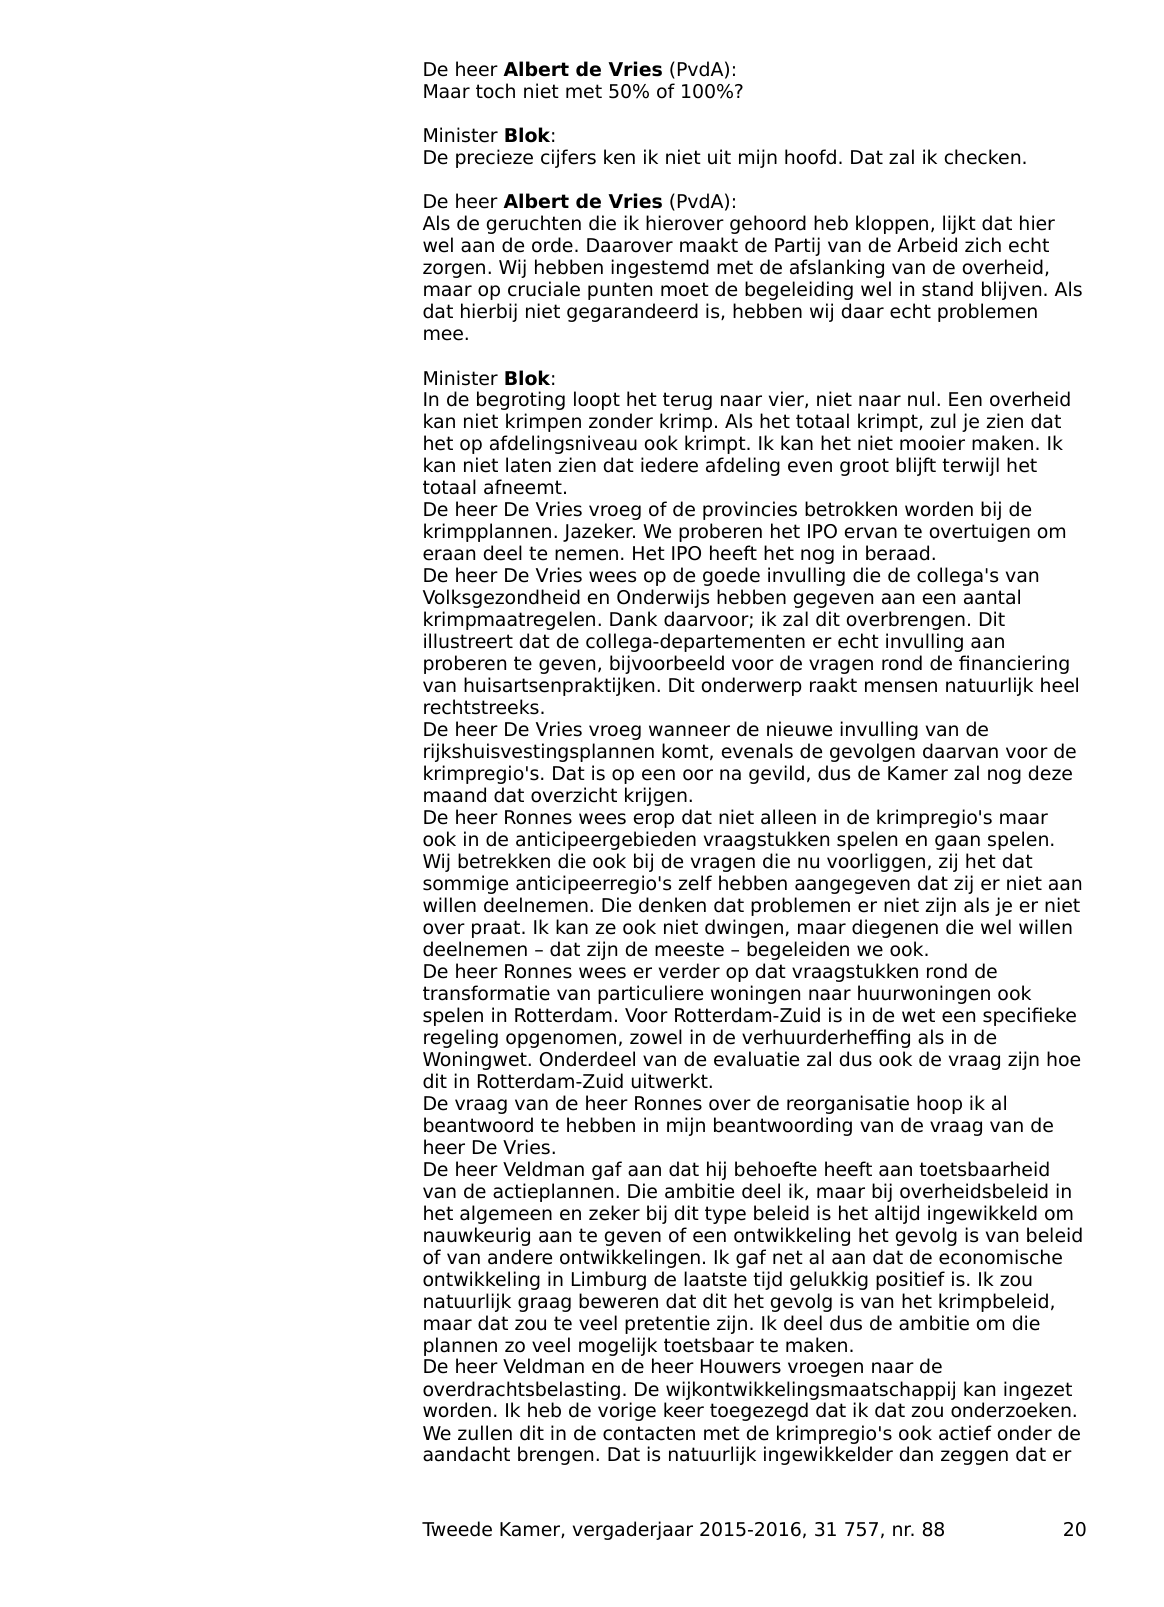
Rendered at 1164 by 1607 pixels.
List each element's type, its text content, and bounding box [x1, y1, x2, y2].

text De heer Albert de Vries (PvdA): [422, 191, 1087, 213]
text De precieze cijfers ken ik niet uit mijn hoofd. Dat zal ik checken. [422, 147, 1087, 169]
text De heer De Vries vroeg wanneer de nieuwe invulling van de rijkshuisvestingsplannen komt, evenals de gevolgen daarvan voor de krimpregio's. Dat is op een oor na gevild, dus de Kamer zal nog deze maand dat overzicht krijgen. [422, 719, 1087, 807]
text De heer Veldman gaf aan dat hij behoefte heeft aan toetsbaarheid van de actieplannen. Die ambitie deel ik, maar bij overheidsbeleid in het algemeen en zeker bij dit type beleid is het altijd ingewikkeld om nauwkeurig aan te geven of een ontwikkeling het gevolg is van beleid of van andere ontwikkelingen. Ik gaf net al aan dat de economische ontwikkeling in Limburg de laatste tijd gelukkig positief is. Ik zou natuurlijk graag beweren dat dit het gevolg is van het krimpbeleid, maar dat zou te veel pretentie zijn. Ik deel dus de ambitie om die plannen zo veel mogelijk toetsbaar te maken. [422, 1159, 1087, 1356]
text De heer Ronnes wees er verder op dat vraagstukken rond de transformatie van particuliere woningen naar huurwoningen ook spelen in Rotterdam. Voor Rotterdam-Zuid is in de wet een specifieke regeling opgenomen, zowel in de verhuurderheffing als in de Woningwet. Onderdeel van de evaluatie zal dus ook de vraag zijn hoe dit in Rotterdam-Zuid uitwerkt. [422, 961, 1087, 1093]
text Als de geruchten die ik hierover gehoord heb kloppen, lijkt dat hier wel aan de orde. Daarover maakt de Partij van de Arbeid zich echt zorgen. Wij hebben ingestemd met de afslanking van de overheid, maar op cruciale punten moet de begeleiding wel in stand blijven. Als dat hierbij niet gegarandeerd is, hebben wij daar echt problemen mee. [422, 213, 1087, 345]
text Minister Blok: [422, 125, 1087, 147]
text De heer Veldman en de heer Houwers vroegen naar de overdrachtsbelasting. De wijkontwikkelingsmaatschappij kan ingezet worden. Ik heb de vorige keer toegezegd dat ik dat zou onderzoeken. We zullen dit in de contacten met de krimpregio's ook actief onder de aandacht brengen. Dat is natuurlijk ingewikkelder dan zeggen dat er [422, 1356, 1087, 1466]
text De vraag van de heer Ronnes over de reorganisatie hoop ik al beantwoord te hebben in mijn beantwoording van de vraag van de heer De Vries. [422, 1093, 1087, 1159]
text De heer Albert de Vries (PvdA): [422, 59, 1087, 81]
text De heer De Vries wees op de goede invulling die de collega's van Volksgezondheid en Onderwijs hebben gegeven aan een aantal krimpmaatregelen. Dank daarvoor; ik zal dit overbrengen. Dit illustreert dat de collega-departementen er echt invulling aan proberen te geven, bijvoorbeeld voor de vragen rond de financiering van huisartsenpraktijken. Dit onderwerp raakt mensen natuurlijk heel rechtstreeks. [422, 565, 1087, 719]
text De heer De Vries vroeg of de provincies betrokken worden bij de krimpplannen. Jazeker. We proberen het IPO ervan te overtuigen om eraan deel te nemen. Het IPO heeft het nog in beraad. [422, 499, 1087, 565]
text Maar toch niet met 50% of 100%? [422, 81, 1087, 103]
text Minister Blok: [422, 367, 1087, 389]
text In de begroting loopt het terug naar vier, niet naar nul. Een overheid kan niet krimpen zonder krimp. Als het totaal krimpt, zul je zien dat het op afdelingsniveau ook krimpt. Ik kan het niet mooier maken. Ik kan niet laten zien dat iedere afdeling even groot blijft terwijl het totaal afneemt. [422, 389, 1087, 499]
text De heer Ronnes wees erop dat niet alleen in de krimpregio's maar ook in de anticipeergebieden vraagstukken spelen en gaan spelen. Wij betrekken die ook bij de vragen die nu voorliggen, zij het dat sommige anticipeerregio's zelf hebben aangegeven dat zij er niet aan willen deelnemen. Die denken dat problemen er niet zijn als je er niet over praat. Ik kan ze ook niet dwingen, maar diegenen die wel willen deelnemen – dat zijn de meeste – begeleiden we ook. [422, 807, 1087, 961]
